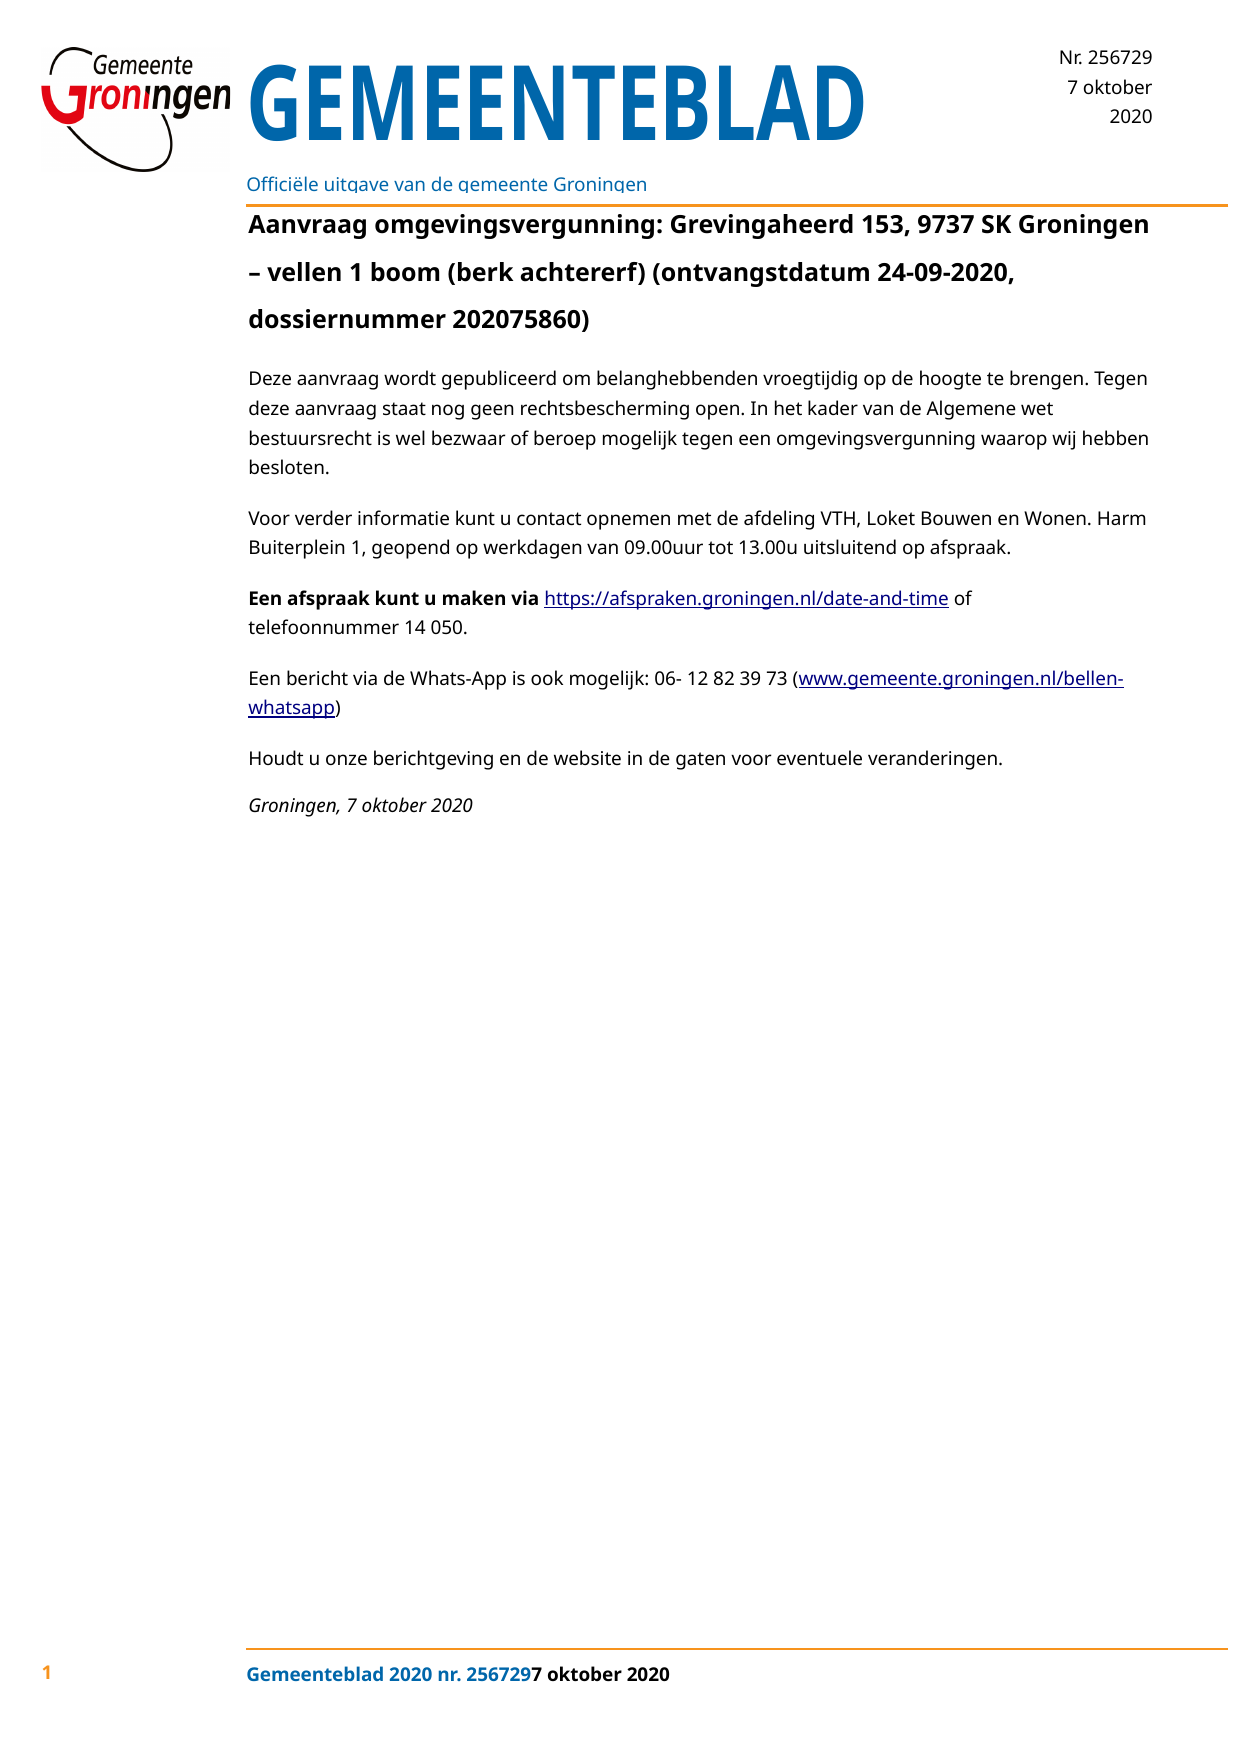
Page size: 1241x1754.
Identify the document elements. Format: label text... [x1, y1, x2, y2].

text Aanvraag omgevingsvergunning: Grevingaheerd 153, 9737 SK Groningen – vellen 1 boom (berk achtererf) (ontvangstdatum 24-09-2020, dossiernummer 202075860) [248, 207, 1152, 336]
text Groningen, 7 oktober 2020 [248, 792, 1152, 818]
text Deze aanvraag wordt gepubliceerd om belanghebbenden vroegtijdig op de hoogte te brengen. Tegen deze aanvraag staat nog geen rechtsbescherming open. In het kader van de Algemene wet bestuursrecht is wel bezwaar of beroep mogelijk tegen een omgevingsvergunning waarop wij hebben besloten. [248, 366, 1152, 480]
text Een bericht via de Whats-App is ook mogelijk: 06- 12 82 39 73 (www.gemeente.groningen.nl/bellen-whatsapp) [248, 665, 1152, 720]
picture [41, 47, 231, 172]
text Een afspraak kunt u maken via https://afspraken.groningen.nl/date-and-time of telefoonnummer 14 050. [248, 585, 1152, 640]
text Voor verder informatie kunt u contact opnemen met de afdeling VTH, Loket Bouwen en Wonen. Harm Buiterplein 1, geopend op werkdagen van 09.00uur tot 13.00u uitsluitend op afspraak. [248, 505, 1152, 560]
text Houdt u onze berichtgeving en de website in de gaten voor eventuele veranderingen. [248, 745, 1152, 770]
